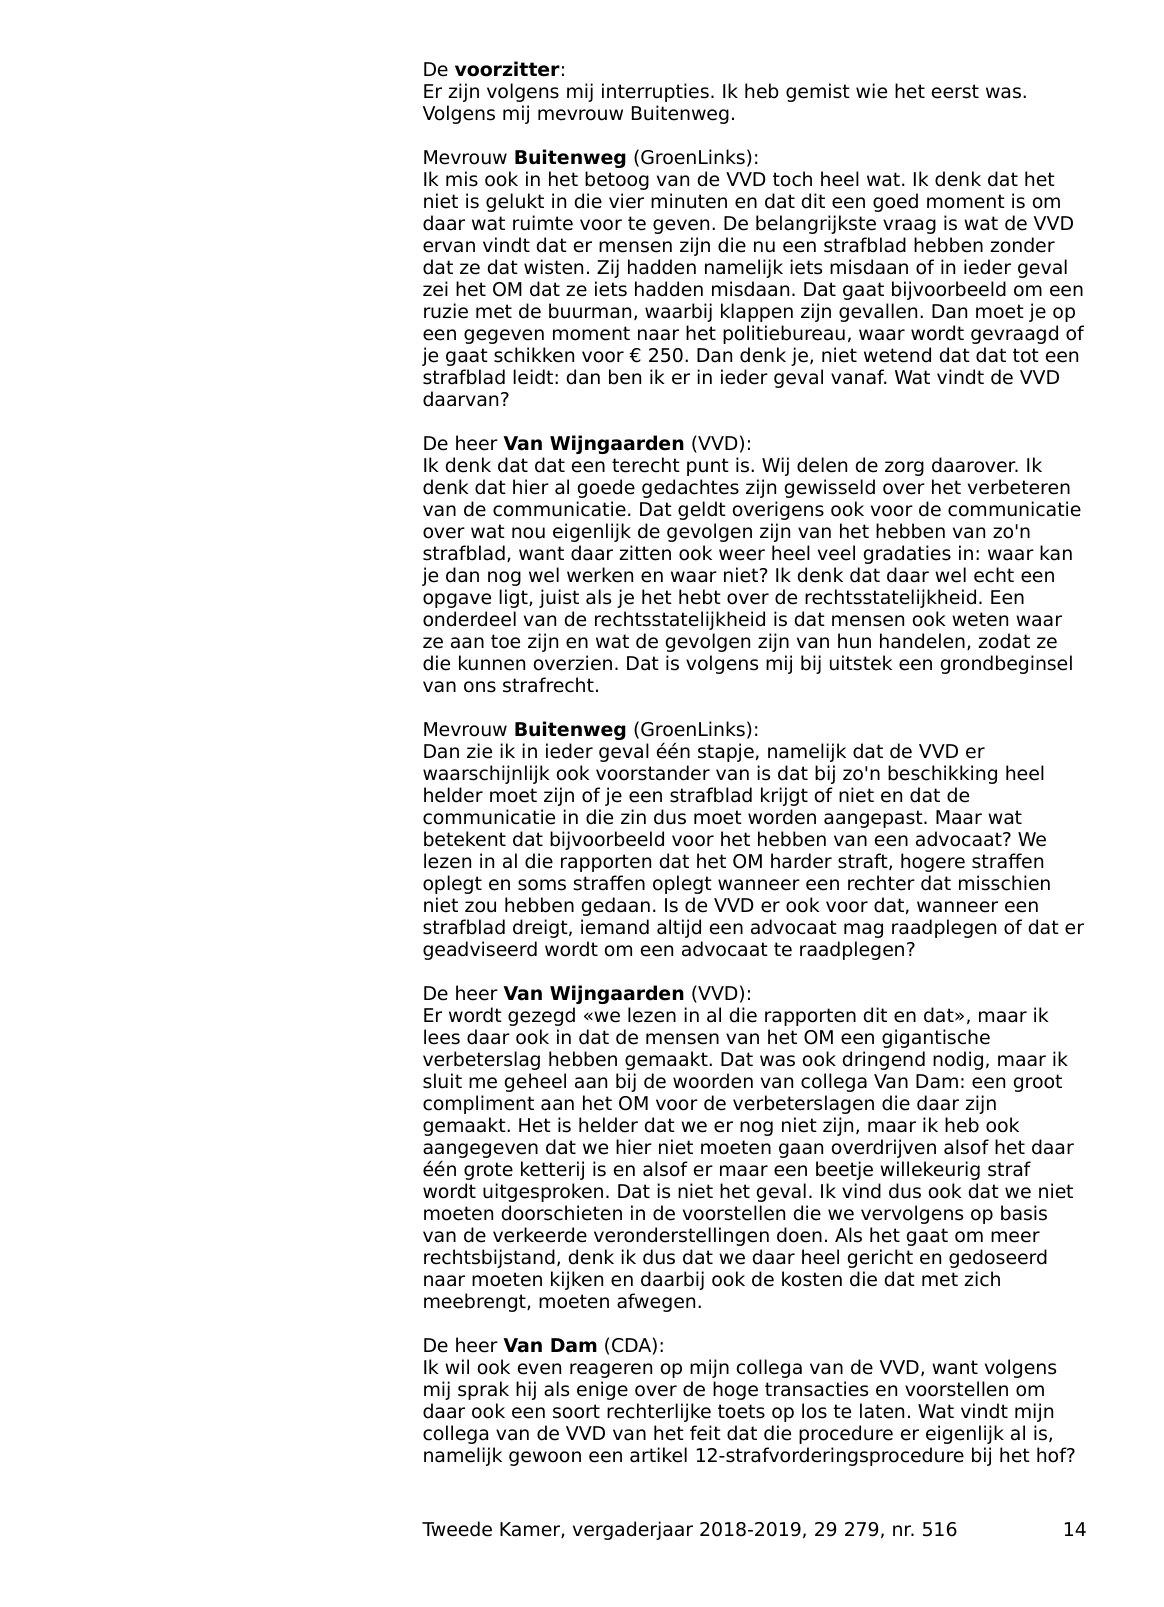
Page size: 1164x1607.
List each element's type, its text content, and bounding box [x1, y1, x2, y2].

text Er wordt gezegd «we lezen in al die rapporten dit en dat», maar ik lees daar ook in dat de mensen van het OM een gigantische verbeterslag hebben gemaakt. Dat was ook dringend nodig, maar ik sluit me geheel aan bij de woorden van collega Van Dam: een groot compliment aan het OM voor de verbeterslagen die daar zijn gemaakt. Het is helder dat we er nog niet zijn, maar ik heb ook aangegeven dat we hier niet moeten gaan overdrijven alsof het daar één grote ketterij is en alsof er maar een beetje willekeurig straf wordt uitgesproken. Dat is niet het geval. Ik vind dus ook dat we niet moeten doorschieten in de voorstellen die we vervolgens op basis van de verkeerde veronderstellingen doen. Als het gaat om meer rechtsbijstand, denk ik dus dat we daar heel gericht en gedoseerd naar moeten kijken en daarbij ook de kosten die dat met zich meebrengt, moeten afwegen. [422, 1005, 1087, 1313]
text Ik denk dat dat een terecht punt is. Wij delen de zorg daarover. Ik denk dat hier al goede gedachtes zijn gewisseld over het verbeteren van de communicatie. Dat geldt overigens ook voor de communicatie over wat nou eigenlijk de gevolgen zijn van het hebben van zo'n strafblad, want daar zitten ook weer heel veel gradaties in: waar kan je dan nog wel werken en waar niet? Ik denk dat daar wel echt een opgave ligt, juist als je het hebt over de rechtsstatelijkheid. Een onderdeel van de rechtsstatelijkheid is dat mensen ook weten waar ze aan toe zijn en wat de gevolgen zijn van hun handelen, zodat ze die kunnen overzien. Dat is volgens mij bij uitstek een grondbeginsel van ons strafrecht. [422, 455, 1087, 697]
text De heer Van Wijngaarden (VVD): [422, 433, 1087, 455]
text Ik wil ook even reageren op mijn collega van de VVD, want volgens mij sprak hij als enige over de hoge transacties en voorstellen om daar ook een soort rechterlijke toets op los te laten. Wat vindt mijn collega van de VVD van het feit dat die procedure er eigenlijk al is, namelijk gewoon een artikel 12-strafvorderingsprocedure bij het hof? [422, 1357, 1087, 1467]
text Mevrouw Buitenweg (GroenLinks): [422, 147, 1087, 169]
text Dan zie ik in ieder geval één stapje, namelijk dat de VVD er waarschijnlijk ook voorstander van is dat bij zo'n beschikking heel helder moet zijn of je een strafblad krijgt of niet en dat de communicatie in die zin dus moet worden aangepast. Maar wat betekent dat bijvoorbeeld voor het hebben van een advocaat? We lezen in al die rapporten dat het OM harder straft, hogere straffen oplegt en soms straffen oplegt wanneer een rechter dat misschien niet zou hebben gedaan. Is de VVD er ook voor dat, wanneer een strafblad dreigt, iemand altijd een advocaat mag raadplegen of dat er geadviseerd wordt om een advocaat te raadplegen? [422, 741, 1087, 961]
text Er zijn volgens mij interrupties. Ik heb gemist wie het eerst was. Volgens mij mevrouw Buitenweg. [422, 81, 1087, 125]
text De heer Van Wijngaarden (VVD): [422, 983, 1087, 1005]
text De heer Van Dam (CDA): [422, 1335, 1087, 1357]
text Ik mis ook in het betoog van de VVD toch heel wat. Ik denk dat het niet is gelukt in die vier minuten en dat dit een goed moment is om daar wat ruimte voor te geven. De belangrijkste vraag is wat de VVD ervan vindt dat er mensen zijn die nu een strafblad hebben zonder dat ze dat wisten. Zij hadden namelijk iets misdaan of in ieder geval zei het OM dat ze iets hadden misdaan. Dat gaat bijvoorbeeld om een ruzie met de buurman, waarbij klappen zijn gevallen. Dan moet je op een gegeven moment naar het politiebureau, waar wordt gevraagd of je gaat schikken voor € 250. Dan denk je, niet wetend dat dat tot een strafblad leidt: dan ben ik er in ieder geval vanaf. Wat vindt de VVD daarvan? [422, 169, 1087, 411]
text De voorzitter: [422, 59, 1087, 81]
text Mevrouw Buitenweg (GroenLinks): [422, 719, 1087, 741]
